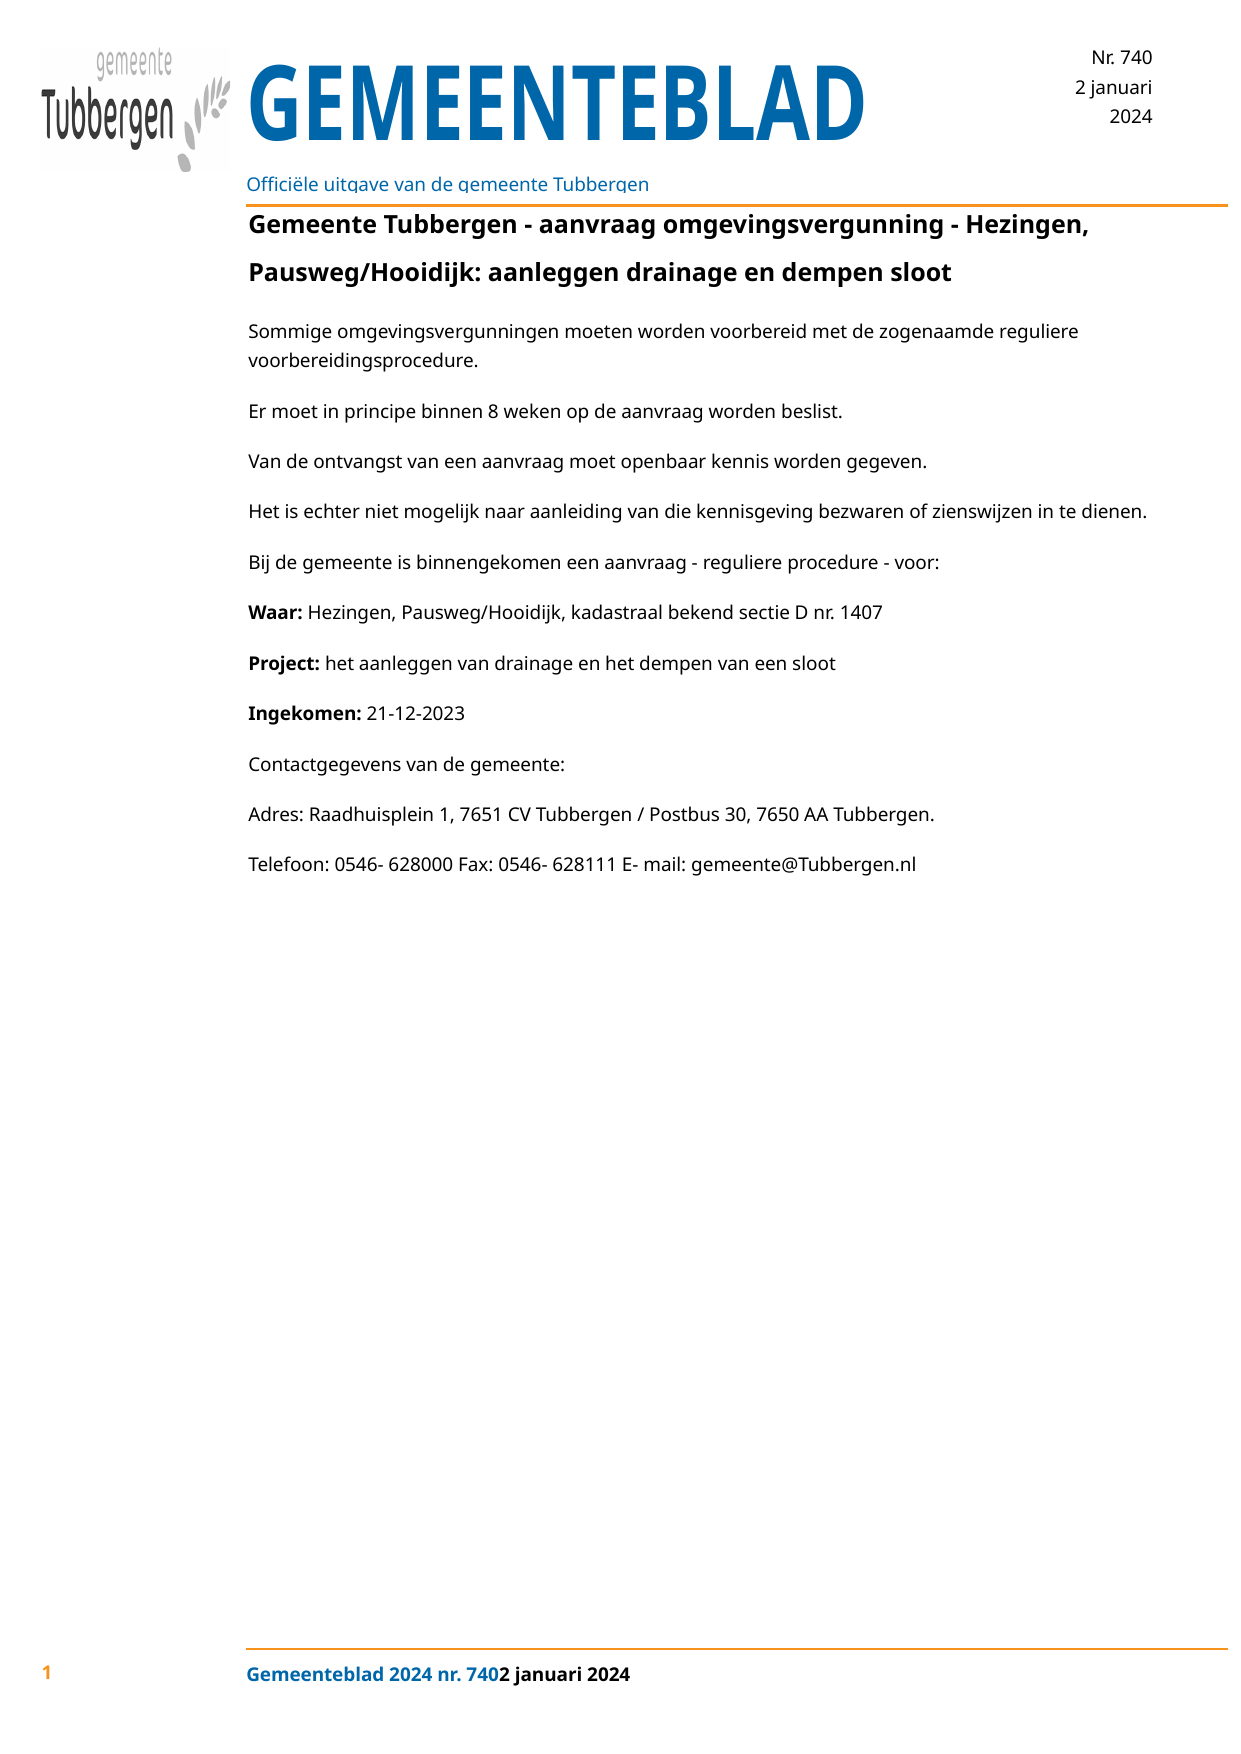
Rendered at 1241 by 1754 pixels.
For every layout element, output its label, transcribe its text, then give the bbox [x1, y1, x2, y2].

text Gemeente Tubbergen - aanvraag omgevingsvergunning - Hezingen, Pausweg/Hooidijk: aanleggen drainage en dempen sloot [248, 207, 1152, 288]
text Ingekomen: 21-12-2023 [248, 700, 1152, 726]
text Bij de gemeente is binnengekomen een aanvraag - reguliere procedure - voor: [248, 549, 1152, 575]
text Project: het aanleggen van drainage en het dempen van een sloot [248, 650, 1152, 676]
text Er moet in principe binnen 8 weken op de aanvraag worden beslist. [248, 398, 1152, 424]
picture [41, 47, 231, 172]
text Telefoon: 0546- 628000 Fax: 0546- 628111 E- mail: gemeente@Tubbergen.nl [248, 852, 1152, 877]
text Het is echter niet mogelijk naar aanleiding van die kennisgeving bezwaren of zienswijzen in te dienen. [248, 499, 1152, 524]
text Sommige omgevingsvergunningen moeten worden voorbereid met de zogenaamde reguliere voorbereidingsprocedure. [248, 318, 1152, 373]
text Adres: Raadhuisplein 1, 7651 CV Tubbergen / Postbus 30, 7650 AA Tubbergen. [248, 801, 1152, 827]
text Contactgegevens van de gemeente: [248, 751, 1152, 777]
text Van de ontvangst van een aanvraag moet openbaar kennis worden gegeven. [248, 448, 1152, 474]
text Waar: Hezingen, Pausweg/Hooidijk, kadastraal bekend sectie D nr. 1407 [248, 599, 1152, 625]
